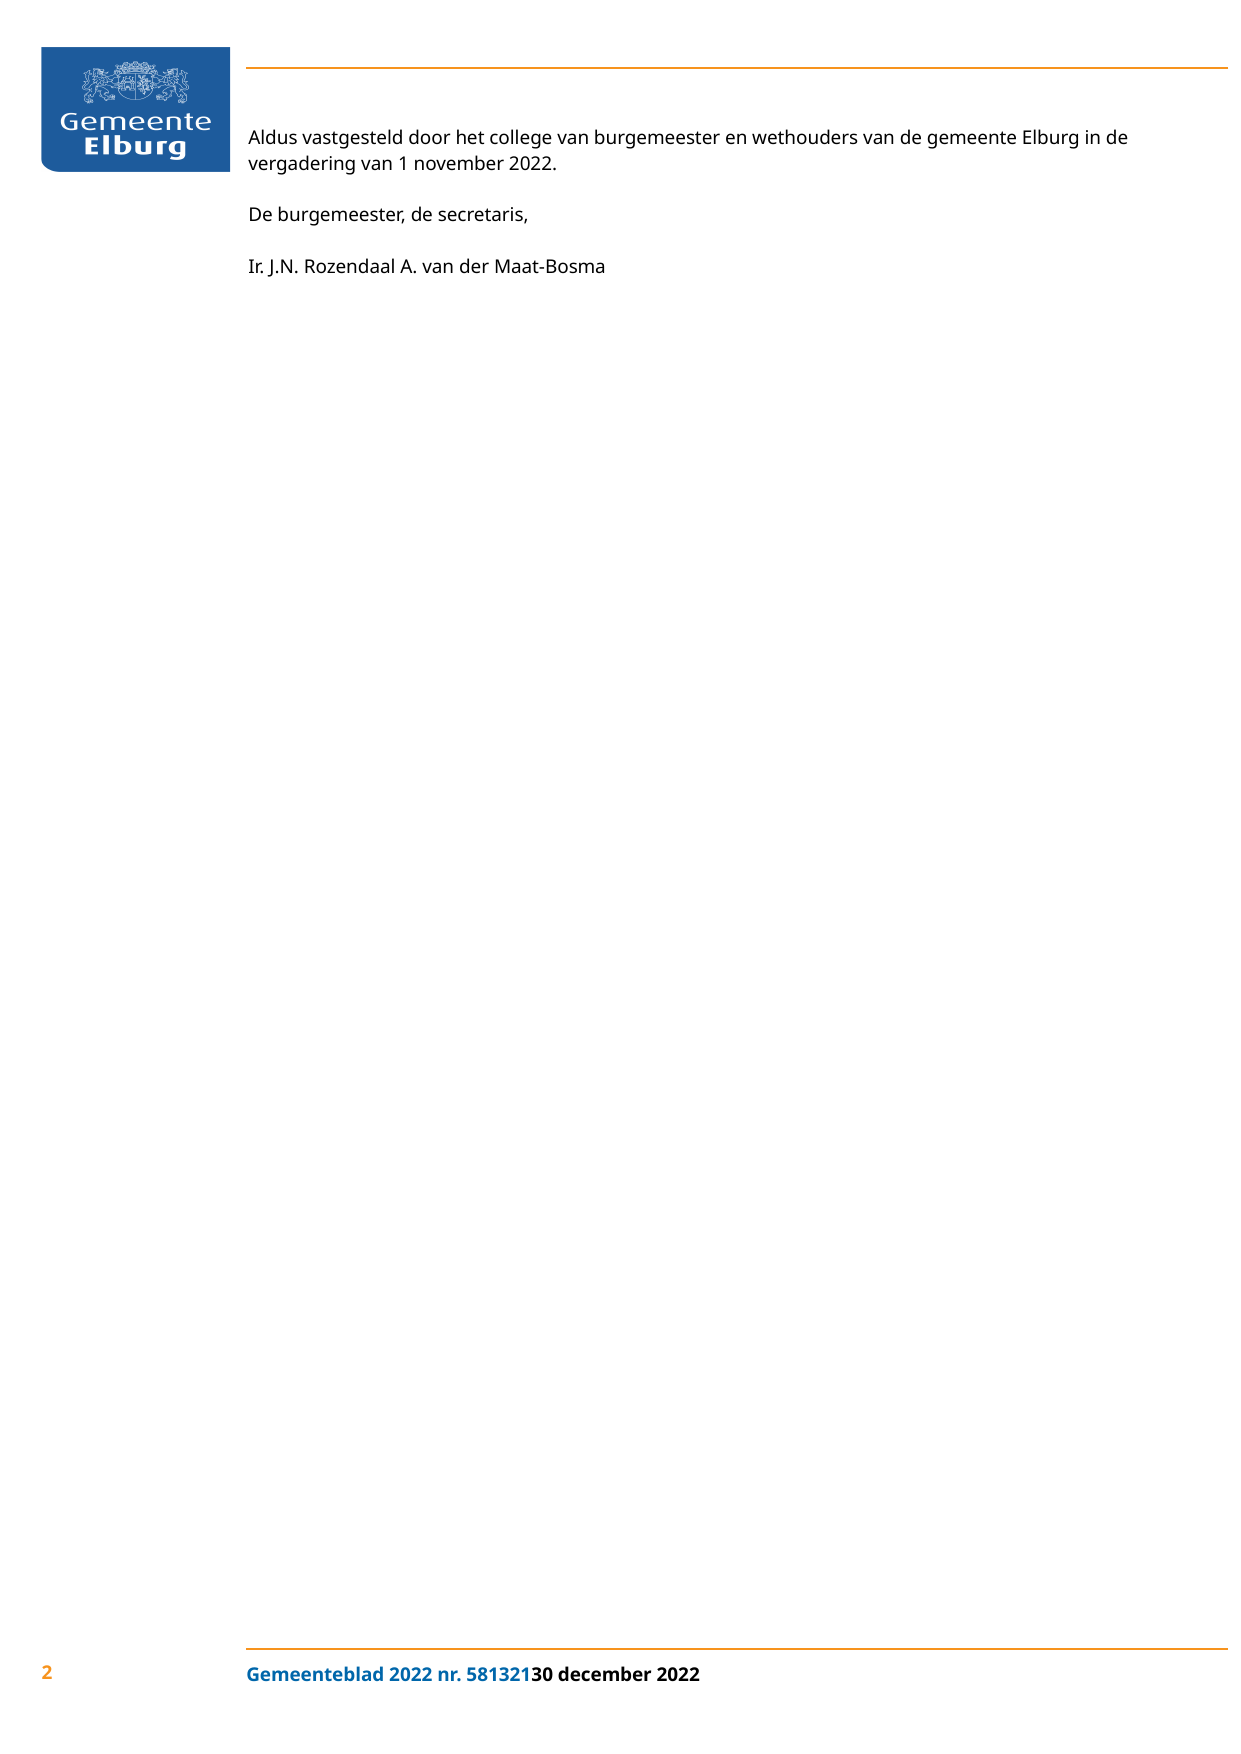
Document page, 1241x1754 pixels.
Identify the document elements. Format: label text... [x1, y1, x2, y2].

text Aldus vastgesteld door het college van burgemeester en wethouders van de gemeente Elburg in de vergadering van 1 november 2022. [248, 124, 1152, 176]
text Ir. J.N. Rozendaal A. van der Maat-Bosma [248, 253, 1152, 279]
text De burgemeester, de secretaris, [248, 202, 1152, 227]
picture [41, 47, 231, 172]
